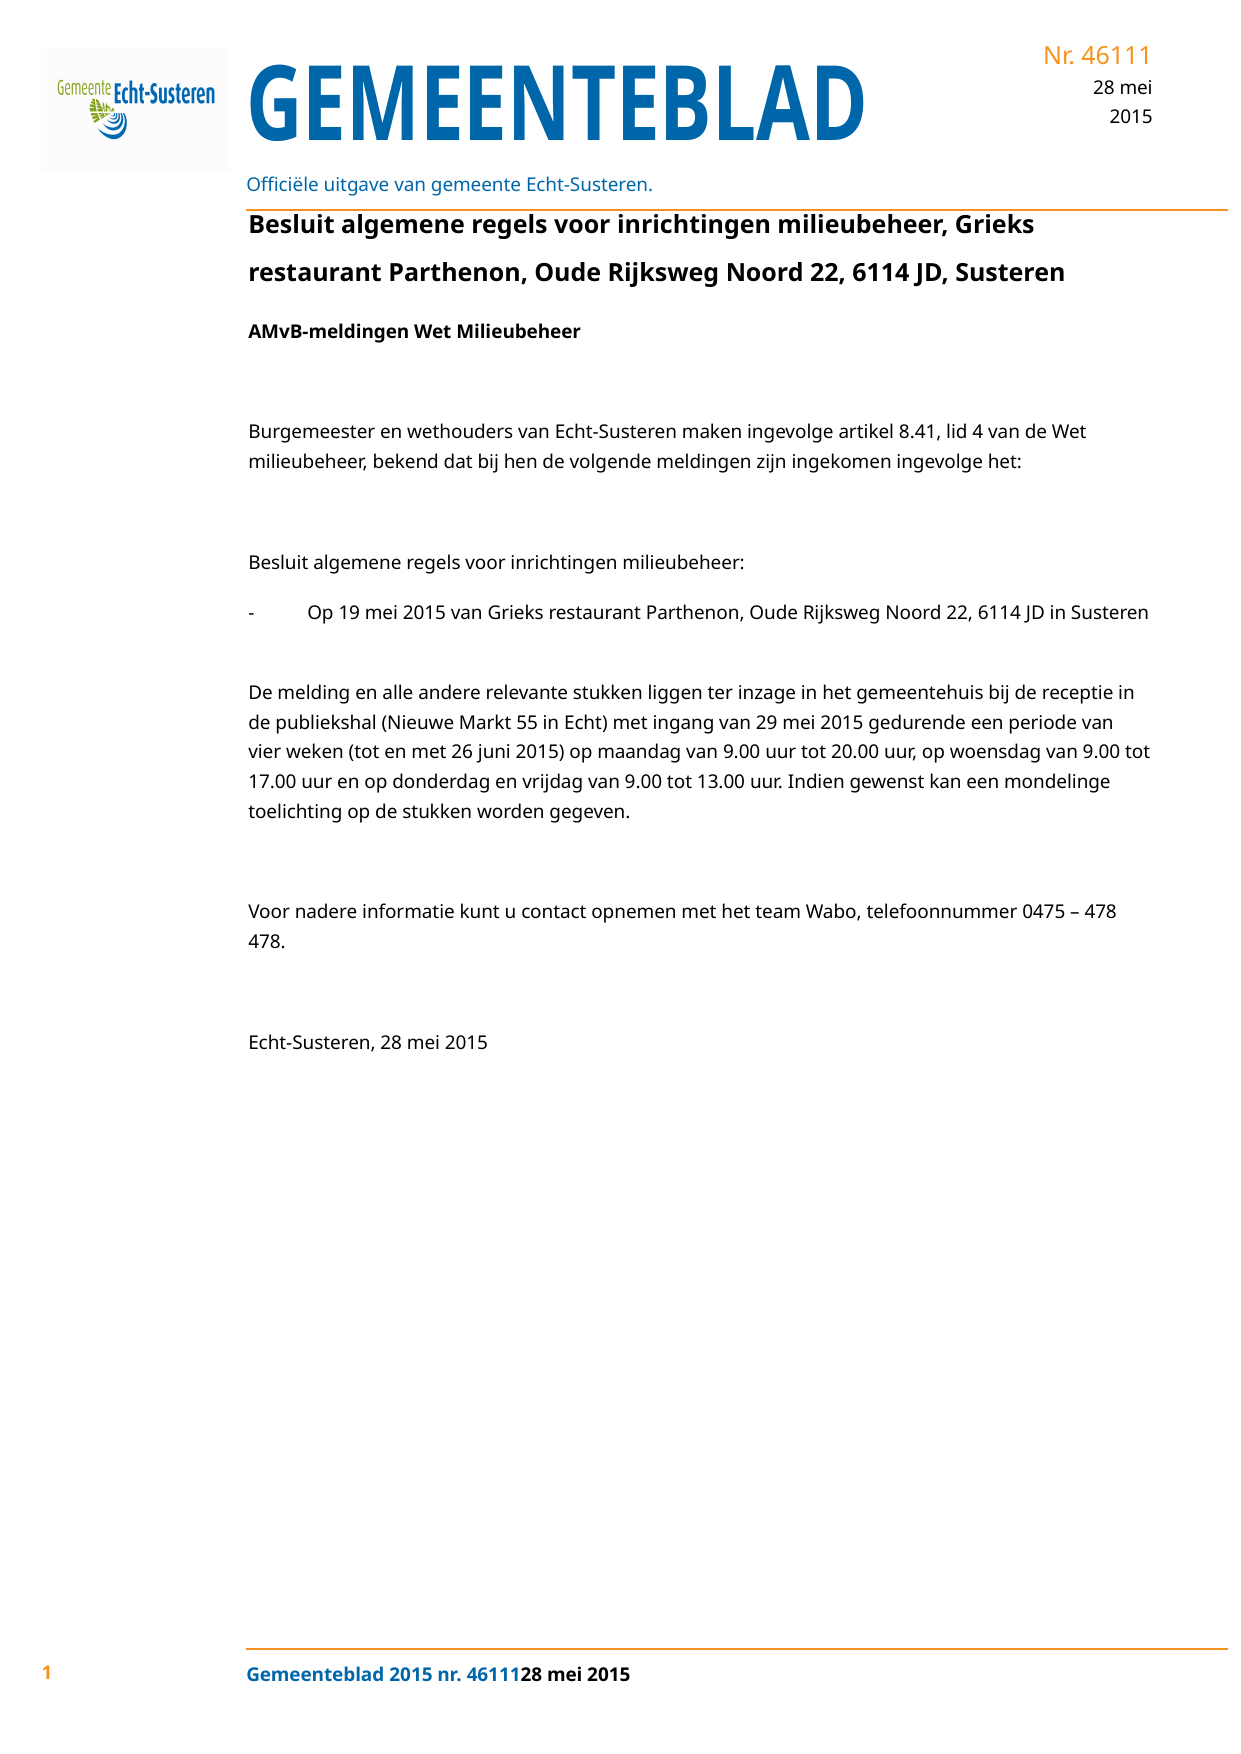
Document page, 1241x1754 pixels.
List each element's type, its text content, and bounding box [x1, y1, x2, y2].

text Echt-Susteren, 28 mei 2015 [248, 1029, 1152, 1055]
text Besluit algemene regels voor inrichtingen milieubeheer: [248, 549, 1152, 575]
text Burgemeester en wethouders van Echt-Susteren maken ingevolge artikel 8.41, lid 4 van de Wet milieubeheer, bekend dat bij hen de volgende meldingen zijn ingekomen ingevolge het: [248, 419, 1152, 474]
text AMvB-meldingen Wet Milieubeheer [248, 318, 1152, 344]
text Besluit algemene regels voor inrichtingen milieubeheer, Grieks restaurant Parthenon, Oude Rijksweg Noord 22, 6114 JD, Susteren [248, 211, 1152, 288]
picture [41, 47, 231, 172]
text De melding en alle andere relevante stukken liggen ter inzage in het gemeentehuis bij de receptie in de publiekshal (Nieuwe Markt 55 in Echt) met ingang van 29 mei 2015 gedurende een periode van vier weken (tot en met 26 juni 2015) op maandag van 9.00 uur tot 20.00 uur, op woensdag van 9.00 tot 17.00 uur en op donderdag en vrijdag van 9.00 tot 13.00 uur. Indien gewenst kan een mondelinge toelichting op de stukken worden gegeven. [248, 679, 1152, 824]
text Voor nadere informatie kunt u contact opnemen met het team Wabo, telefoonnummer 0475 – 478 478. [248, 899, 1152, 954]
list Op 19 mei 2015 van Grieks restaurant Parthenon, Oude Rijksweg Noord 22, 6114 JD in Susteren [248, 599, 1152, 625]
